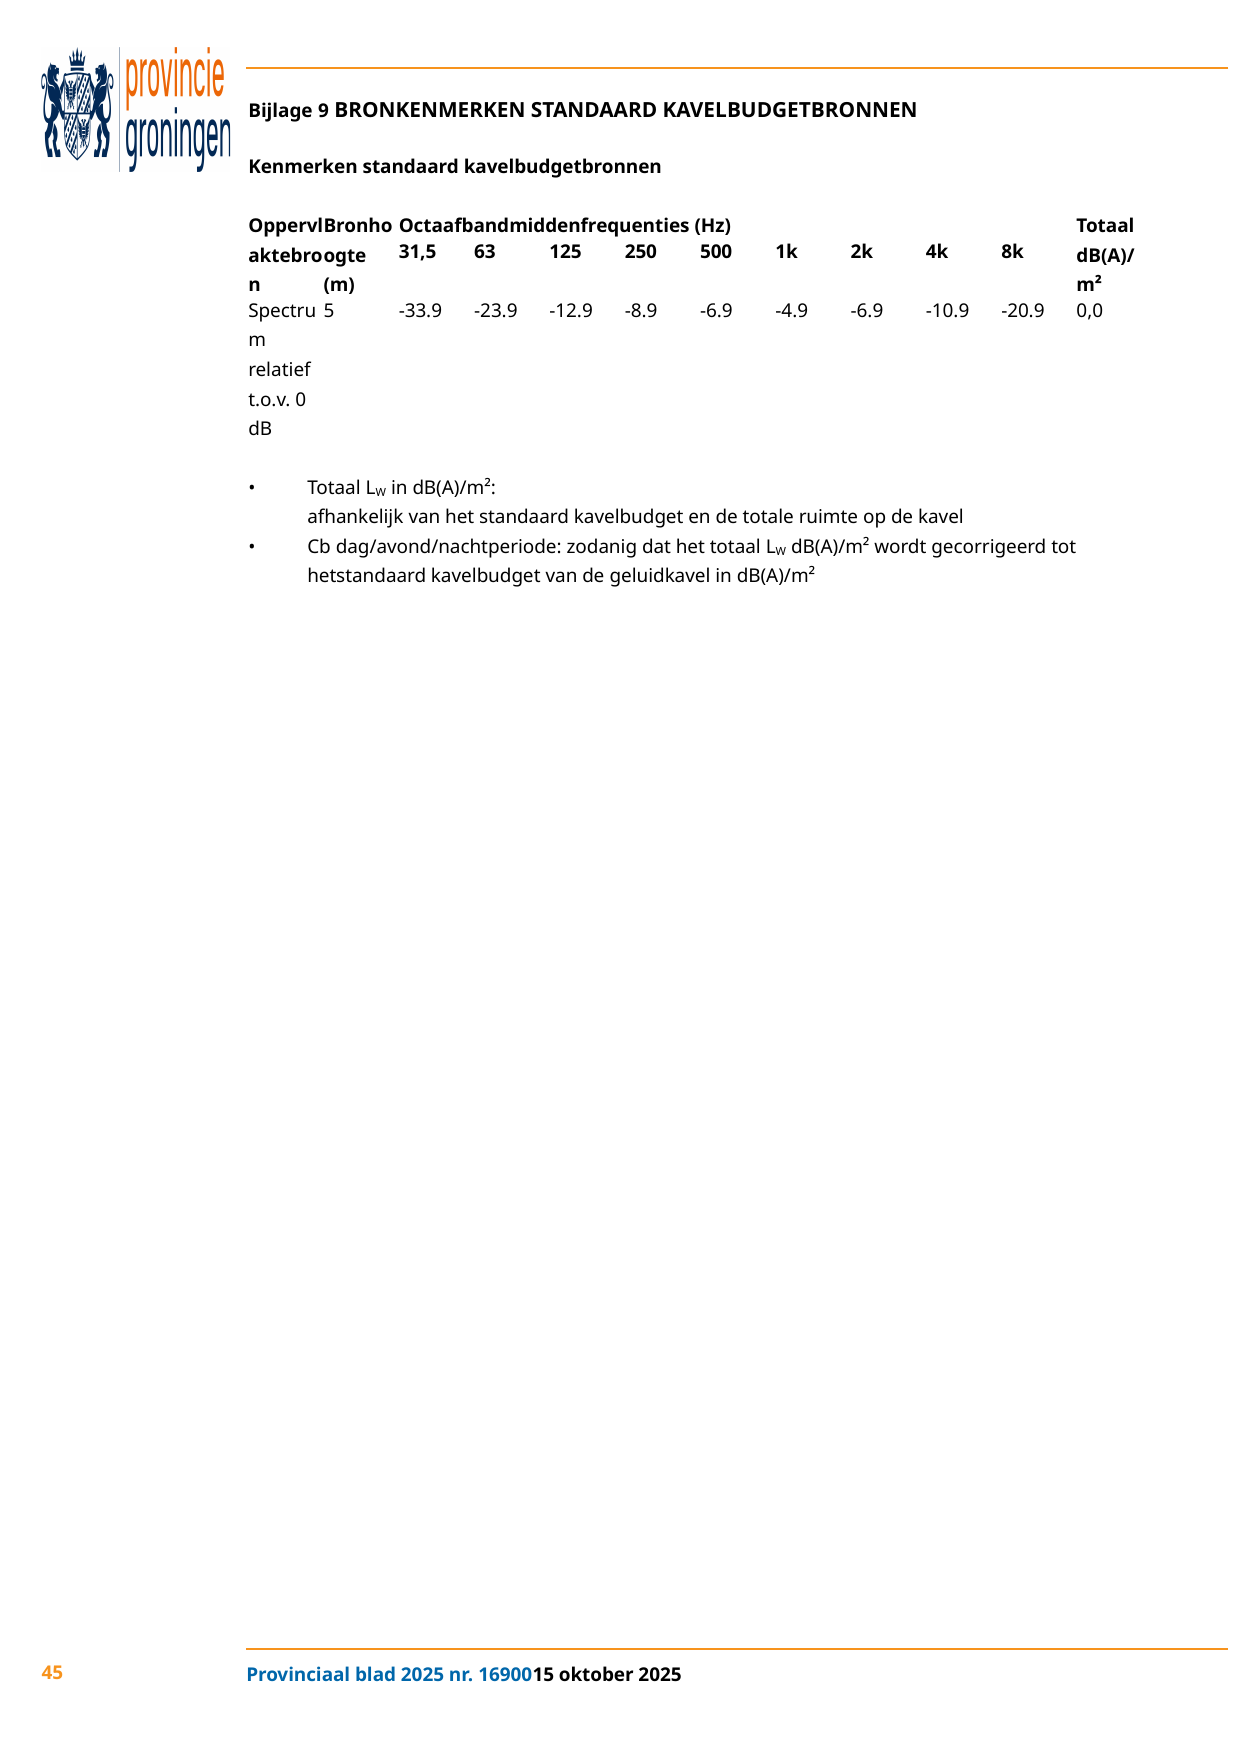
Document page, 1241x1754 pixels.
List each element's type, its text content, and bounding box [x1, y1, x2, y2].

table_cell -12.9 [549, 297, 624, 441]
table_cell 4k [926, 238, 1001, 297]
table_cell -4.9 [775, 297, 850, 441]
table_header Octaafbandmiddenfrequenties (Hz) [399, 212, 1076, 238]
text Kenmerken standaard kavelbudgetbronnen [248, 153, 1152, 179]
list Cb dag/avond/nachtperiode: zodanig dat het totaal LW dB(A)/m² wordt gecorrigeerd tot hetstandaard kavelbudget van de geluidkavel in dB(A)/m² [248, 533, 1152, 588]
picture [41, 47, 231, 172]
table_cell 63 [474, 238, 549, 297]
table_cell -6.9 [700, 297, 775, 441]
table_cell -33.9 [399, 297, 474, 441]
table_cell -10.9 [926, 297, 1001, 441]
table_cell -6.9 [850, 297, 926, 441]
table_cell -20.9 [1001, 297, 1076, 441]
table_cell 0,0 [1076, 297, 1152, 441]
table_cell 500 [700, 238, 775, 297]
table_header Oppervlaktebron [248, 212, 323, 297]
list Totaal LW in dB(A)/m²: afhankelijk van het standaard kavelbudget en de totale ruimte op de kavel [248, 474, 1152, 529]
table_cell -8.9 [625, 297, 700, 441]
table_cell 125 [549, 238, 624, 297]
table_cell 8k [1001, 238, 1076, 297]
table_cell 31,5 [399, 238, 474, 297]
table_cell 250 [625, 238, 700, 297]
table_header Bronhoogte (m) [323, 212, 398, 297]
table_cell 5 [323, 297, 398, 441]
table_cell 2k [850, 238, 926, 297]
table_header Totaal dB(A)/m² [1076, 212, 1152, 297]
text Bijlage 9 BRONKENMERKEN STANDAARD KAVELBUDGETBRONNEN [248, 95, 1152, 123]
table_cell Spectrum relatief t.o.v. 0 dB [248, 297, 323, 441]
table_cell -23.9 [474, 297, 549, 441]
table_cell 1k [775, 238, 850, 297]
